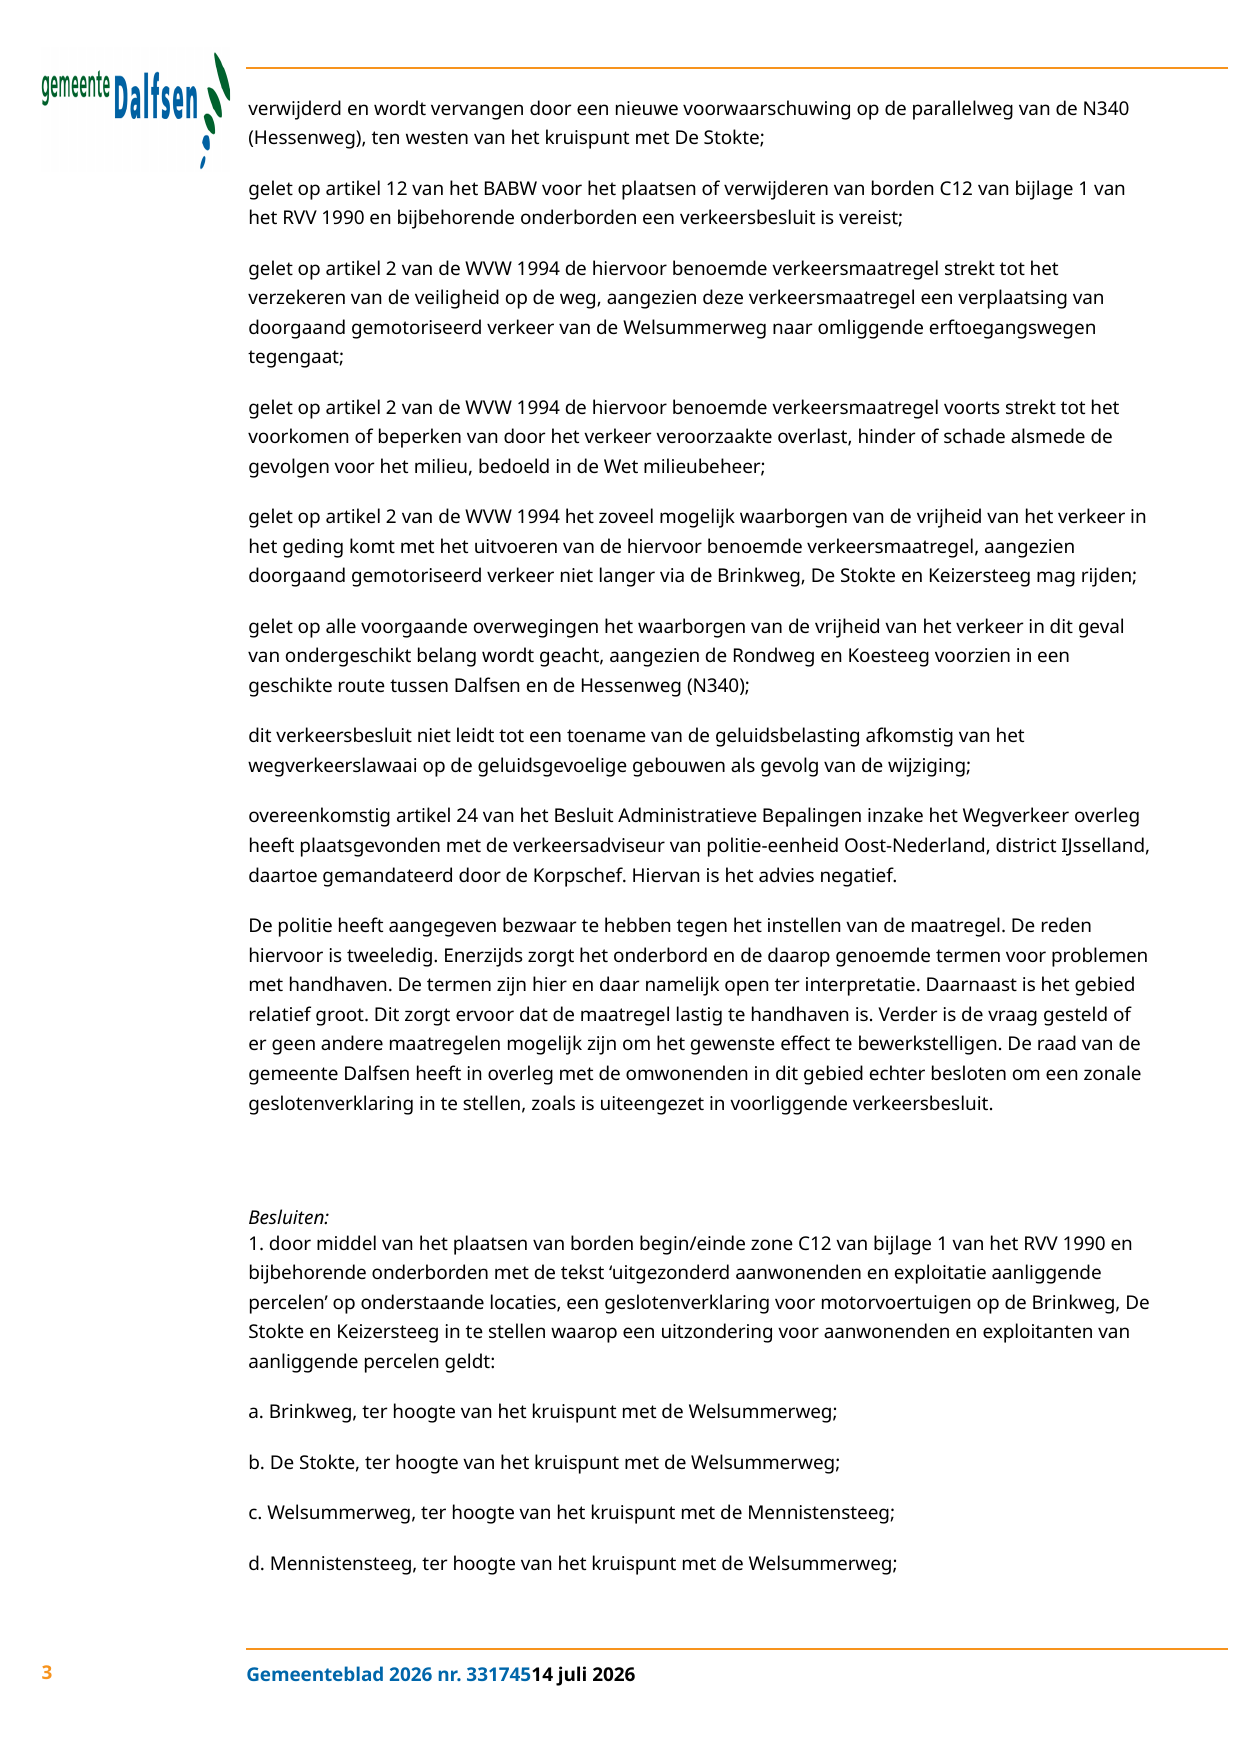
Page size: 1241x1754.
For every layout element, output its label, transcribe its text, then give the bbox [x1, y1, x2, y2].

text c. Welsummerweg, ter hoogte van het kruispunt met de Mennistensteeg; [248, 1499, 1152, 1525]
text overeenkomstig artikel 24 van het Besluit Administratieve Bepalingen inzake het Wegverkeer overleg heeft plaatsgevonden met de verkeersadviseur van politie-eenheid Oost-Nederland, district IJsselland, daartoe gemandateerd door de Korpschef. Hiervan is het advies negatief. [248, 803, 1152, 888]
text dit verkeersbesluit niet leidt tot een toename van de geluidsbelasting afkomstig van het wegverkeerslawaai op de geluidsgevoelige gebouwen als gevolg van de wijziging; [248, 723, 1152, 778]
picture [41, 47, 231, 172]
text gelet op artikel 2 van de WVW 1994 de hiervoor benoemde verkeersmaatregel strekt tot het verzekeren van de veiligheid op de weg, aangezien deze verkeersmaatregel een verplaatsing van doorgaand gemotoriseerd verkeer van de Welsummerweg naar omliggende erftoegangswegen tegengaat; [248, 255, 1152, 369]
text 1. door middel van het plaatsen van borden begin/einde zone C12 van bijlage 1 van het RVV 1990 en bijbehorende onderborden met de tekst ‘uitgezonderd aanwonenden en exploitatie aanliggende percelen’ op onderstaande locaties, een geslotenverklaring voor motorvoertuigen op de Brinkweg, De Stokte en Keizersteeg in te stellen waarop een uitzondering voor aanwonenden en exploitanten van aanliggende percelen geldt: [248, 1230, 1152, 1374]
text verwijderd en wordt vervangen door een nieuwe voorwaarschuwing op de parallelweg van de N340 (Hessenweg), ten westen van het kruispunt met De Stokte; [248, 95, 1152, 150]
text gelet op alle voorgaande overwegingen het waarborgen van de vrijheid van het verkeer in dit geval van ondergeschikt belang wordt geacht, aangezien de Rondweg en Koesteeg voorzien in een geschikte route tussen Dalfsen en de Hessenweg (N340); [248, 613, 1152, 698]
text b. De Stokte, ter hoogte van het kruispunt met de Welsummerweg; [248, 1449, 1152, 1475]
text gelet op artikel 12 van het BABW voor het plaatsen of verwijderen van borden C12 van bijlage 1 van het RVV 1990 en bijbehorende onderborden een verkeersbesluit is vereist; [248, 175, 1152, 230]
text d. Mennistensteeg, ter hoogte van het kruispunt met de Welsummerweg; [248, 1550, 1152, 1576]
text Besluiten: [248, 1204, 1152, 1230]
text De politie heeft aangegeven bezwaar te hebben tegen het instellen van de maatregel. De reden hiervoor is tweeledig. Enerzijds zorgt het onderbord en de daarop genoemde termen voor problemen met handhaven. De termen zijn hier en daar namelijk open ter interpretatie. Daarnaast is het gebied relatief groot. Dit zorgt ervoor dat de maatregel lastig te handhaven is. Verder is de vraag gesteld of er geen andere maatregelen mogelijk zijn om het gewenste effect te bewerkstelligen. De raad van de gemeente Dalfsen heeft in overleg met de omwonenden in dit gebied echter besloten om een zonale geslotenverklaring in te stellen, zoals is uiteengezet in voorliggende verkeersbesluit. [248, 912, 1152, 1116]
text gelet op artikel 2 van de WVW 1994 het zoveel mogelijk waarborgen van de vrijheid van het verkeer in het geding komt met het uitvoeren van de hiervoor benoemde verkeersmaatregel, aangezien doorgaand gemotoriseerd verkeer niet langer via de Brinkweg, De Stokte en Keizersteeg mag rijden; [248, 503, 1152, 588]
text a. Brinkweg, ter hoogte van het kruispunt met de Welsummerweg; [248, 1399, 1152, 1424]
text gelet op artikel 2 van de WVW 1994 de hiervoor benoemde verkeersmaatregel voorts strekt tot het voorkomen of beperken van door het verkeer veroorzaakte overlast, hinder of schade alsmede de gevolgen voor het milieu, bedoeld in de Wet milieubeheer; [248, 394, 1152, 479]
